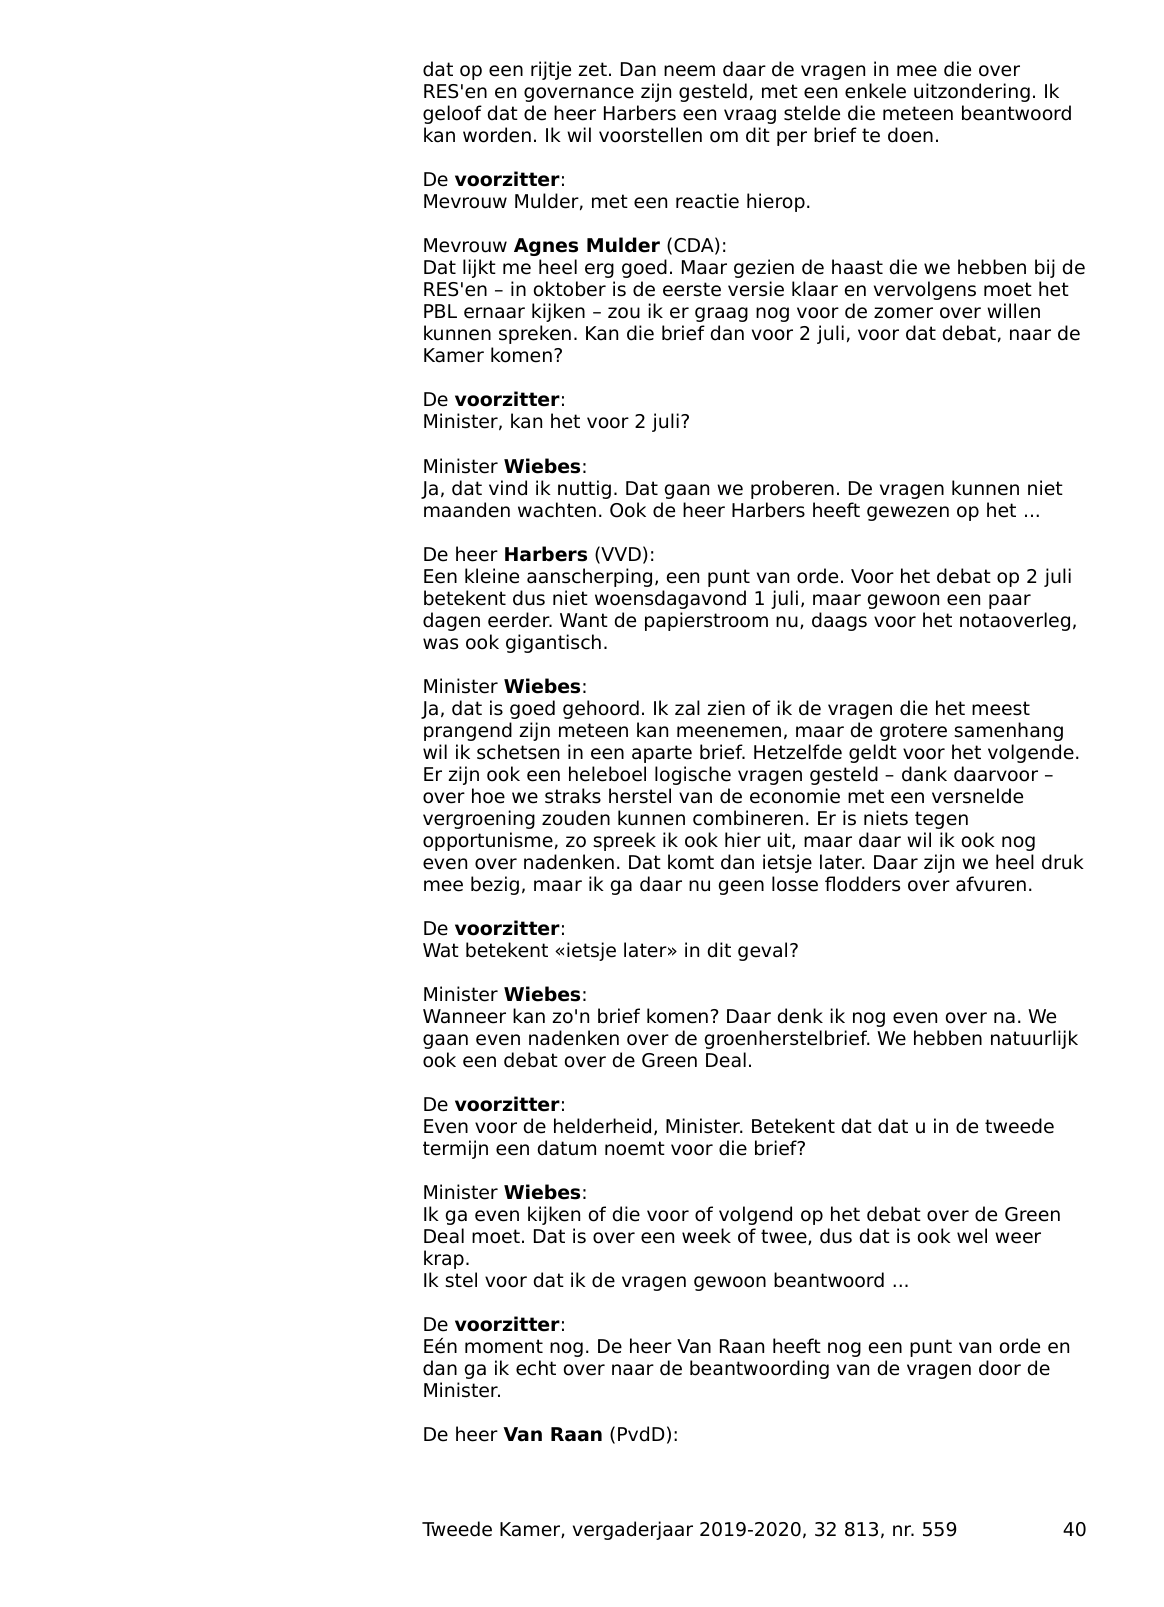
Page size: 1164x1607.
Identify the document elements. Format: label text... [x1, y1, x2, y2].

text Eén moment nog. De heer Van Raan heeft nog een punt van orde en dan ga ik echt over naar de beantwoording van de vragen door de Minister. [422, 1336, 1087, 1402]
text Ik ga even kijken of die voor of volgend op het debat over de Green Deal moet. Dat is over een week of twee, dus dat is ook wel weer krap. [422, 1204, 1087, 1270]
text Minister Wiebes: [422, 1182, 1087, 1204]
text Minister, kan het voor 2 juli? [422, 411, 1087, 433]
text Wanneer kan zo'n brief komen? Daar denk ik nog even over na. We gaan even nadenken over de groenherstelbrief. We hebben natuurlijk ook een debat over de Green Deal. [422, 1006, 1087, 1072]
text Even voor de helderheid, Minister. Betekent dat dat u in de tweede termijn een datum noemt voor die brief? [422, 1116, 1087, 1160]
text De voorzitter: [422, 1314, 1087, 1336]
text Ik stel voor dat ik de vragen gewoon beantwoord ... [422, 1270, 1087, 1292]
text Een kleine aanscherping, een punt van orde. Voor het debat op 2 juli betekent dus niet woensdagavond 1 juli, maar gewoon een paar dagen eerder. Want de papierstroom nu, daags voor het notaoverleg, was ook gigantisch. [422, 566, 1087, 653]
text Minister Wiebes: [422, 984, 1087, 1006]
text Mevrouw Mulder, met een reactie hierop. [422, 191, 1087, 213]
text De voorzitter: [422, 389, 1087, 411]
text De voorzitter: [422, 1094, 1087, 1116]
text Wat betekent «ietsje later» in dit geval? [422, 940, 1087, 962]
text Mevrouw Agnes Mulder (CDA): [422, 235, 1087, 257]
text De voorzitter: [422, 169, 1087, 191]
text Minister Wiebes: [422, 456, 1087, 477]
text Minister Wiebes: [422, 676, 1087, 698]
text De heer Harbers (VVD): [422, 544, 1087, 566]
text dat op een rijtje zet. Dan neem daar de vragen in mee die over RES'en en governance zijn gesteld, met een enkele uitzondering. Ik geloof dat de heer Harbers een vraag stelde die meteen beantwoord kan worden. Ik wil voorstellen om dit per brief te doen. [422, 59, 1087, 147]
text Ja, dat vind ik nuttig. Dat gaan we proberen. De vragen kunnen niet maanden wachten. Ook de heer Harbers heeft gewezen op het ... [422, 477, 1087, 521]
text Dat lijkt me heel erg goed. Maar gezien de haast die we hebben bij de RES'en – in oktober is de eerste versie klaar en vervolgens moet het PBL ernaar kijken – zou ik er graag nog voor de zomer over willen kunnen spreken. Kan die brief dan voor 2 juli, voor dat debat, naar de Kamer komen? [422, 257, 1087, 367]
text De voorzitter: [422, 918, 1087, 940]
text De heer Van Raan (PvdD): [422, 1424, 1087, 1446]
text Ja, dat is goed gehoord. Ik zal zien of ik de vragen die het meest prangend zijn meteen kan meenemen, maar de grotere samenhang wil ik schetsen in een aparte brief. Hetzelfde geldt voor het volgende. Er zijn ook een heleboel logische vragen gesteld – dank daarvoor – over hoe we straks herstel van de economie met een versnelde vergroening zouden kunnen combineren. Er is niets tegen opportunisme, zo spreek ik ook hier uit, maar daar wil ik ook nog even over nadenken. Dat komt dan ietsje later. Daar zijn we heel druk mee bezig, maar ik ga daar nu geen losse flodders over afvuren. [422, 698, 1087, 896]
